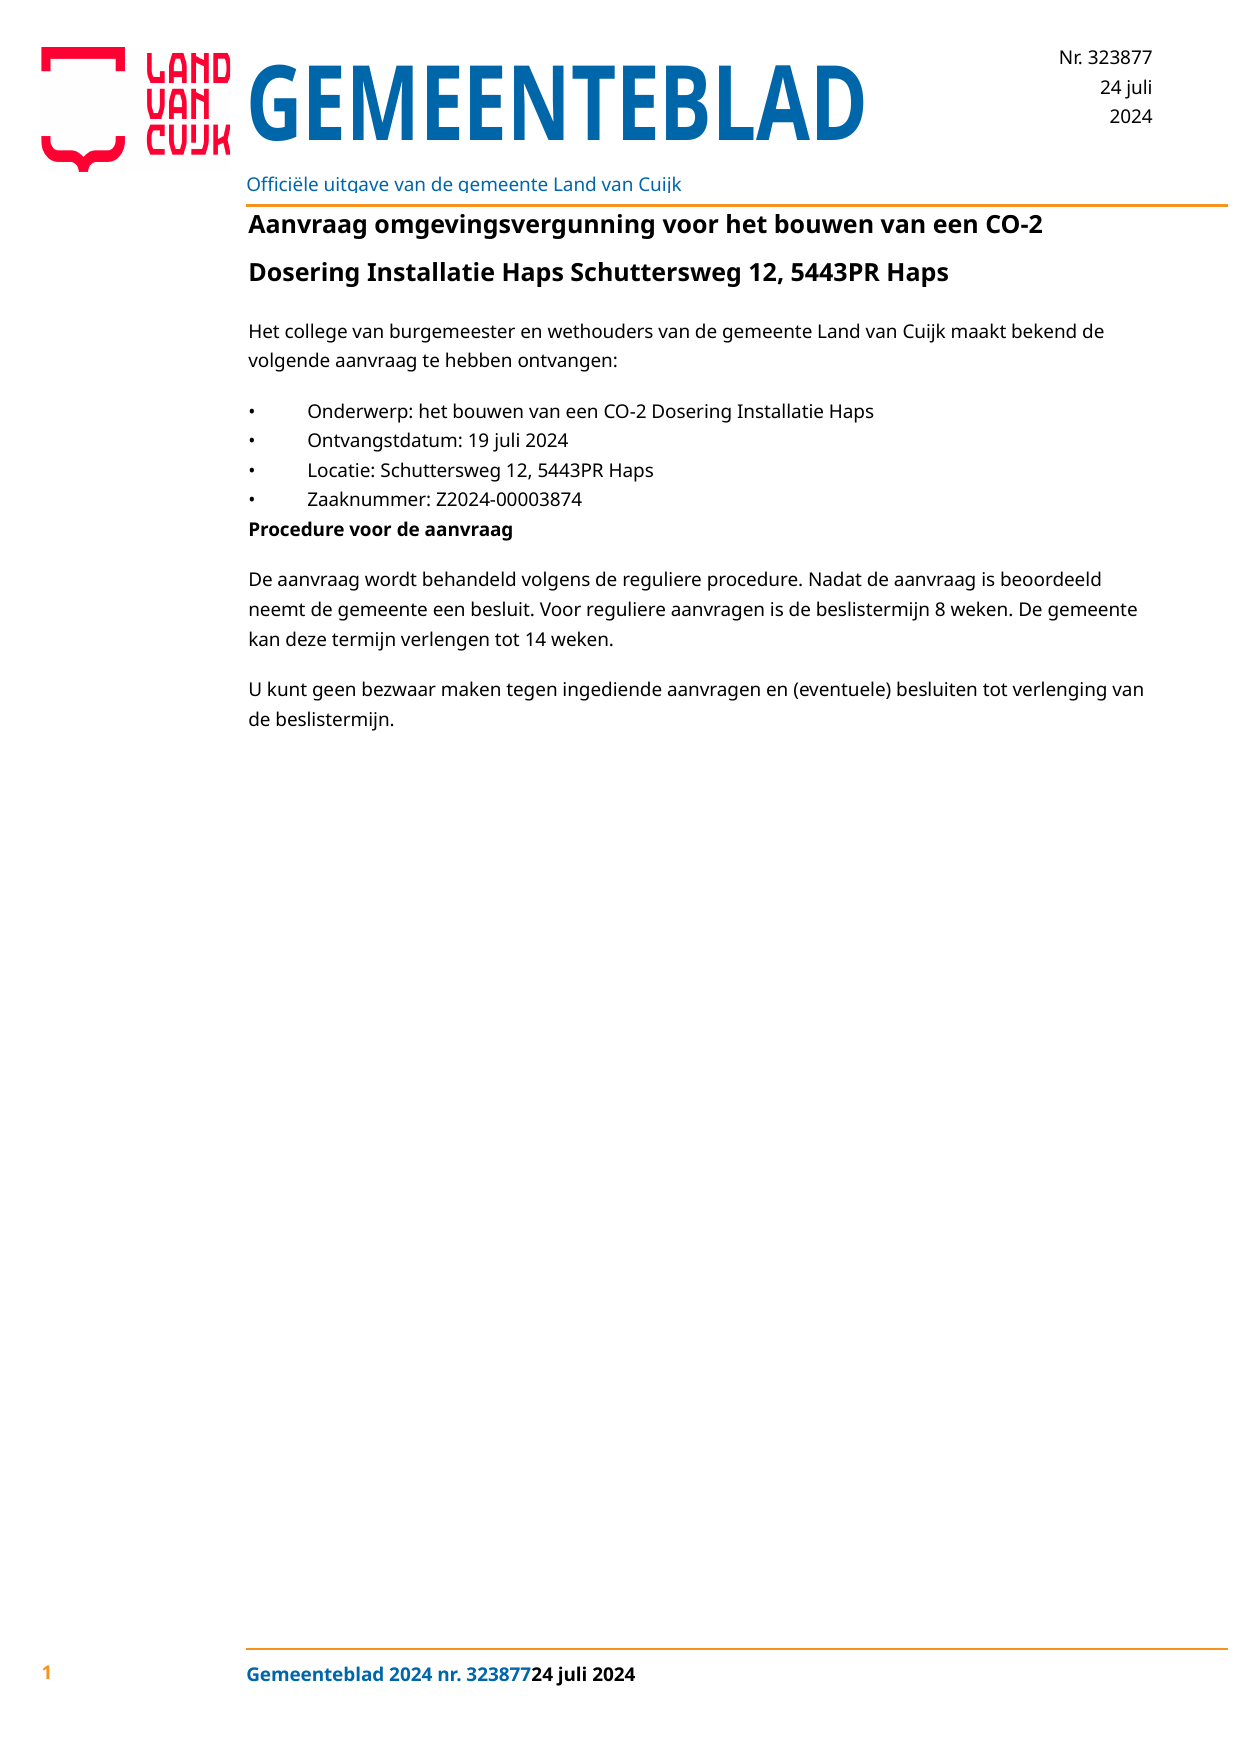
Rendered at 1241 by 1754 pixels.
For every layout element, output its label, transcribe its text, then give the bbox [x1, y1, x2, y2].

picture [41, 47, 231, 172]
list Zaaknummer: Z2024-00003874 [248, 487, 1152, 512]
text U kunt geen bezwaar maken tegen ingediende aanvragen en (eventuele) besluiten tot verlenging van de beslistermijn. [248, 676, 1152, 732]
text De aanvraag wordt behandeld volgens de reguliere procedure. Nadat de aanvraag is beoordeeld neemt de gemeente een besluit. Voor reguliere aanvragen is de beslistermijn 8 weken. De gemeente kan deze termijn verlengen tot 14 weken. [248, 567, 1152, 652]
text Procedure voor de aanvraag [248, 516, 1152, 542]
list Locatie: Schuttersweg 12, 5443PR Haps [248, 457, 1152, 483]
list Onderwerp: het bouwen van een CO-2 Dosering Installatie Haps [248, 398, 1152, 424]
text Het college van burgemeester en wethouders van de gemeente Land van Cuijk maakt bekend de volgende aanvraag te hebben ontvangen: [248, 318, 1152, 373]
list Ontvangstdatum: 19 juli 2024 [248, 427, 1152, 453]
text Aanvraag omgevingsvergunning voor het bouwen van een CO-2 Dosering Installatie Haps Schuttersweg 12, 5443PR Haps [248, 207, 1152, 288]
